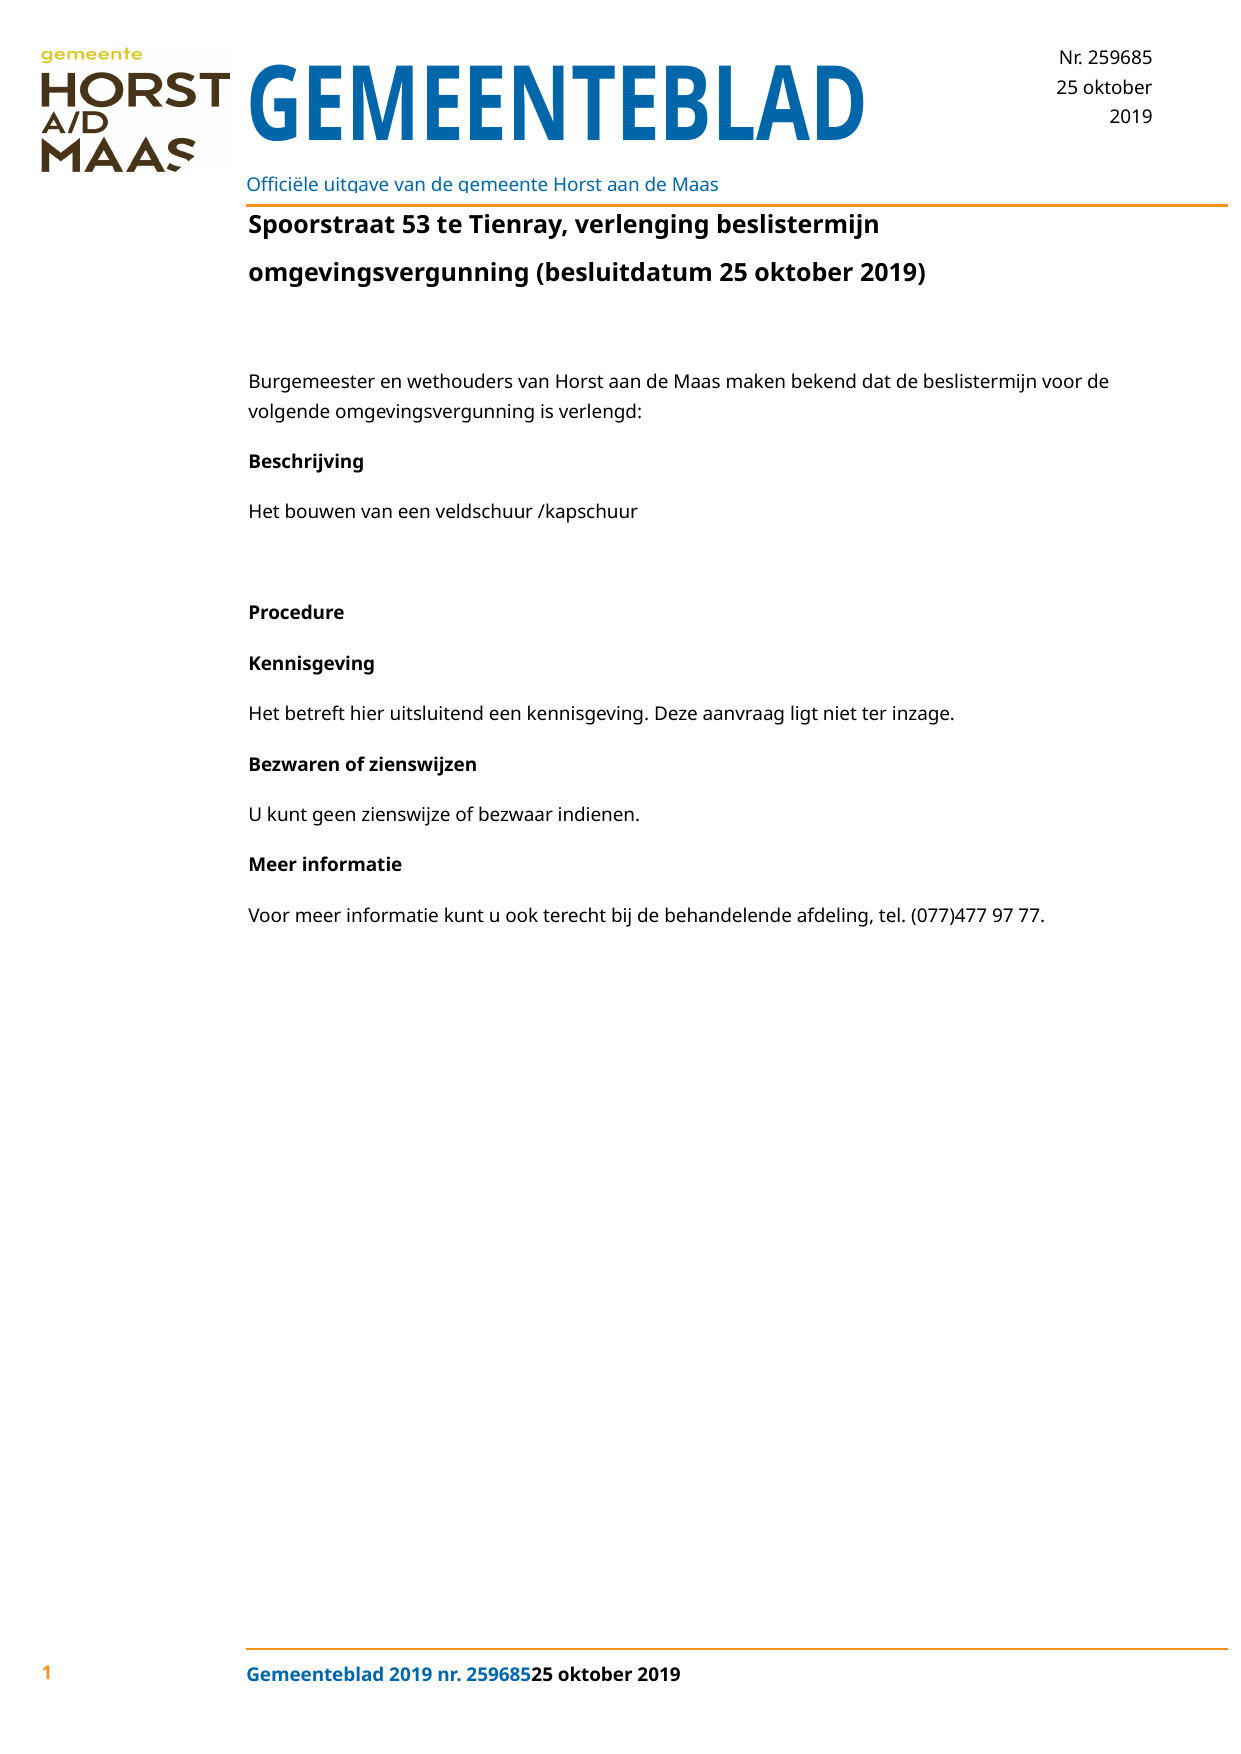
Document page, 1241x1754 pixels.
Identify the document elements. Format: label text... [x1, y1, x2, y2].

text Meer informatie [248, 852, 1152, 877]
text Spoorstraat 53 te Tienray, verlenging beslistermijn omgevingsvergunning (besluitdatum 25 oktober 2019) [248, 207, 1152, 288]
text Procedure [248, 599, 1152, 625]
text Burgemeester en wethouders van Horst aan de Maas maken bekend dat de beslistermijn voor de volgende omgevingsvergunning is verlengd: [248, 368, 1152, 424]
picture [41, 47, 231, 172]
text Beschrijving [248, 448, 1152, 474]
text Het bouwen van een veldschuur /kapschuur [248, 499, 1152, 524]
text U kunt geen zienswijze of bezwaar indienen. [248, 801, 1152, 827]
text Het betreft hier uitsluitend een kennisgeving. Deze aanvraag ligt niet ter inzage. [248, 700, 1152, 726]
text Bezwaren of zienswijzen [248, 751, 1152, 777]
text Kennisgeving [248, 650, 1152, 676]
text Voor meer informatie kunt u ook terecht bij de behandelende afdeling, tel. (077)477 97 77. [248, 902, 1152, 928]
